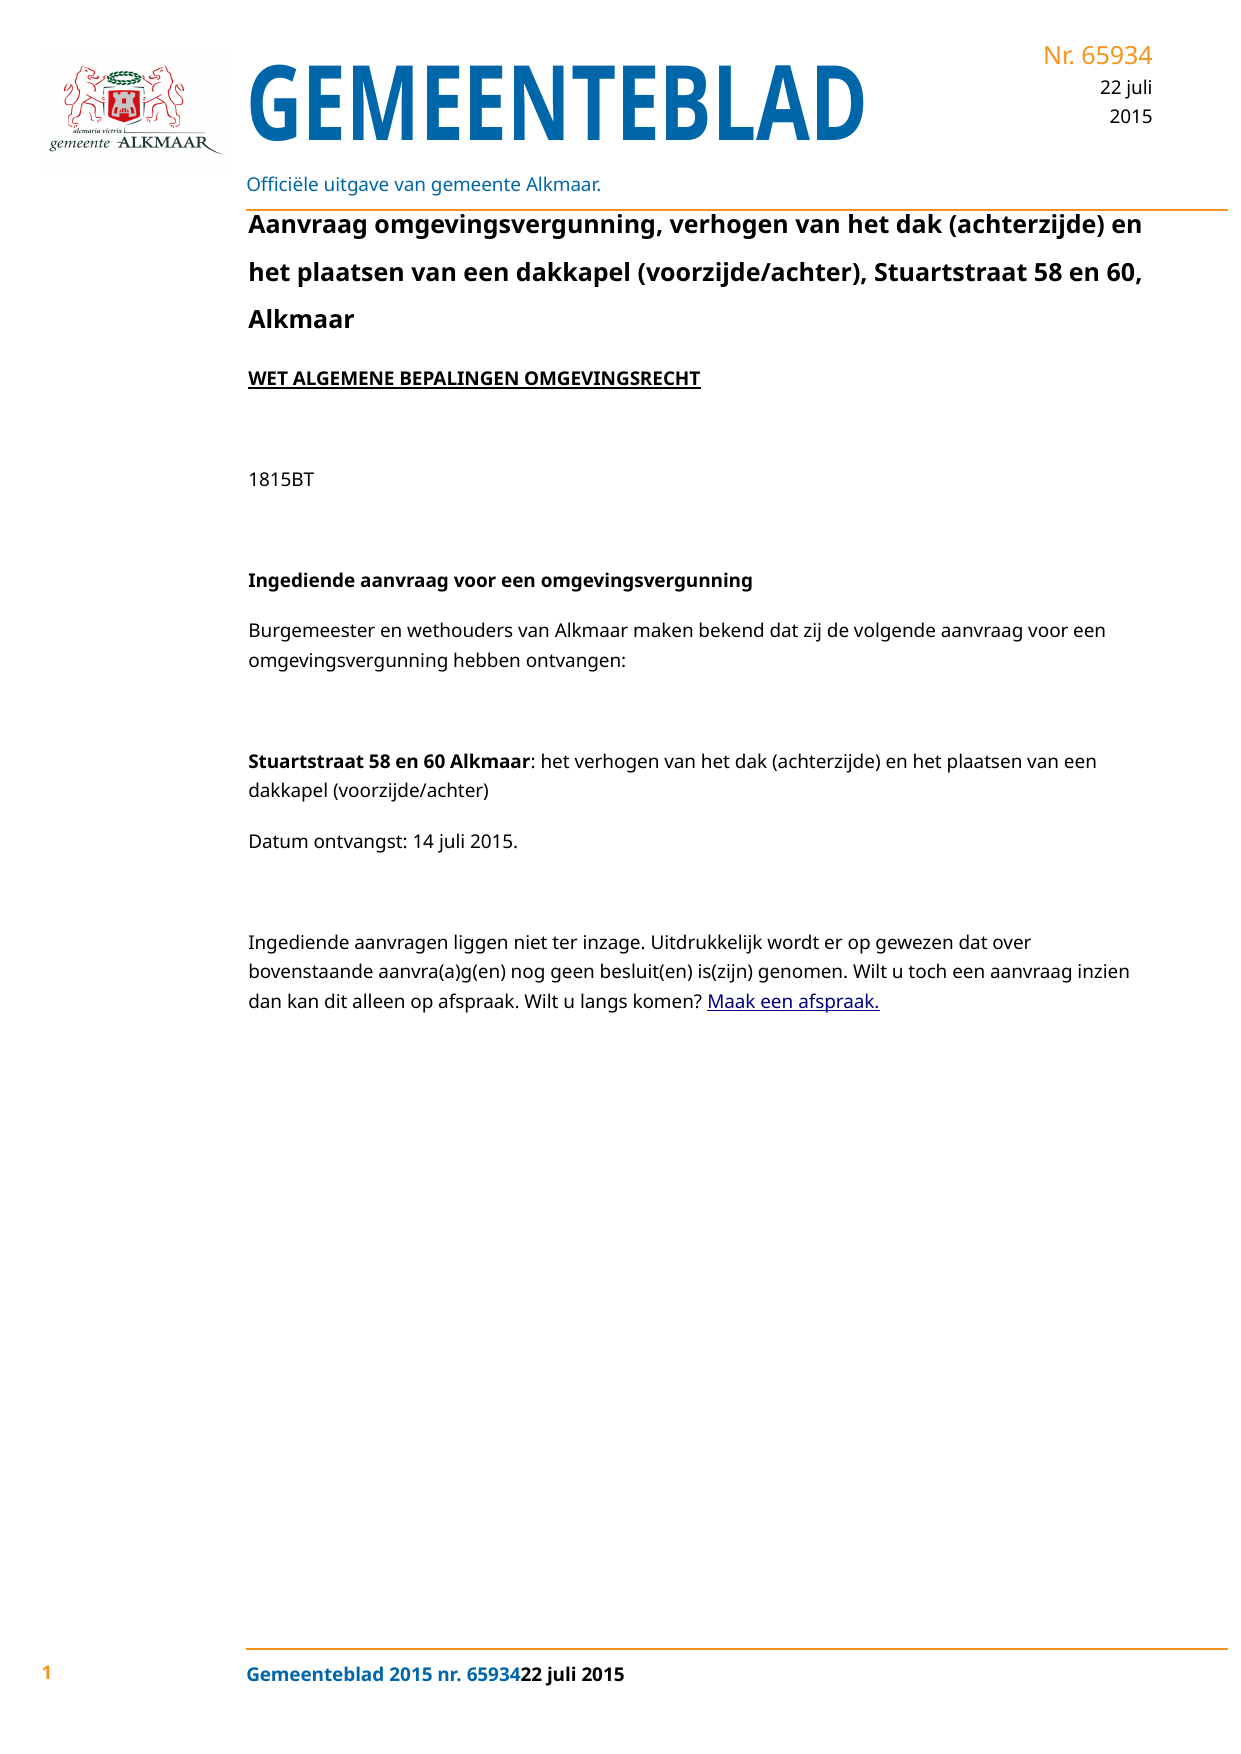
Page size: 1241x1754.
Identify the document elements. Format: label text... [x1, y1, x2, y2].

text Burgemeester en wethouders van Alkmaar maken bekend dat zij de volgende aanvraag voor een omgevingsvergunning hebben ontvangen: [248, 618, 1152, 673]
text WET ALGEMENE BEPALINGEN OMGEVINGSRECHT [248, 366, 1152, 391]
text Ingediende aanvraag voor een omgevingsvergunning [248, 567, 1152, 593]
text Ingediende aanvragen liggen niet ter inzage. Uitdrukkelijk wordt er op gewezen dat over bovenstaande aanvra(a)g(en) nog geen besluit(en) is(zijn) genomen. Wilt u toch een aanvraag inzien dan kan dit alleen op afspraak. Wilt u langs komen? Maak een afspraak. [248, 929, 1152, 1014]
text 1815BT [248, 466, 1152, 492]
picture [41, 47, 231, 172]
text Stuartstraat 58 en 60 Alkmaar: het verhogen van het dak (achterzijde) en het plaatsen van een dakkapel (voorzijde/achter) [248, 748, 1152, 803]
text Aanvraag omgevingsvergunning, verhogen van het dak (achterzijde) en het plaatsen van een dakkapel (voorzijde/achter), Stuartstraat 58 en 60, Alkmaar [248, 211, 1152, 336]
text Datum ontvangst: 14 juli 2015. [248, 828, 1152, 854]
